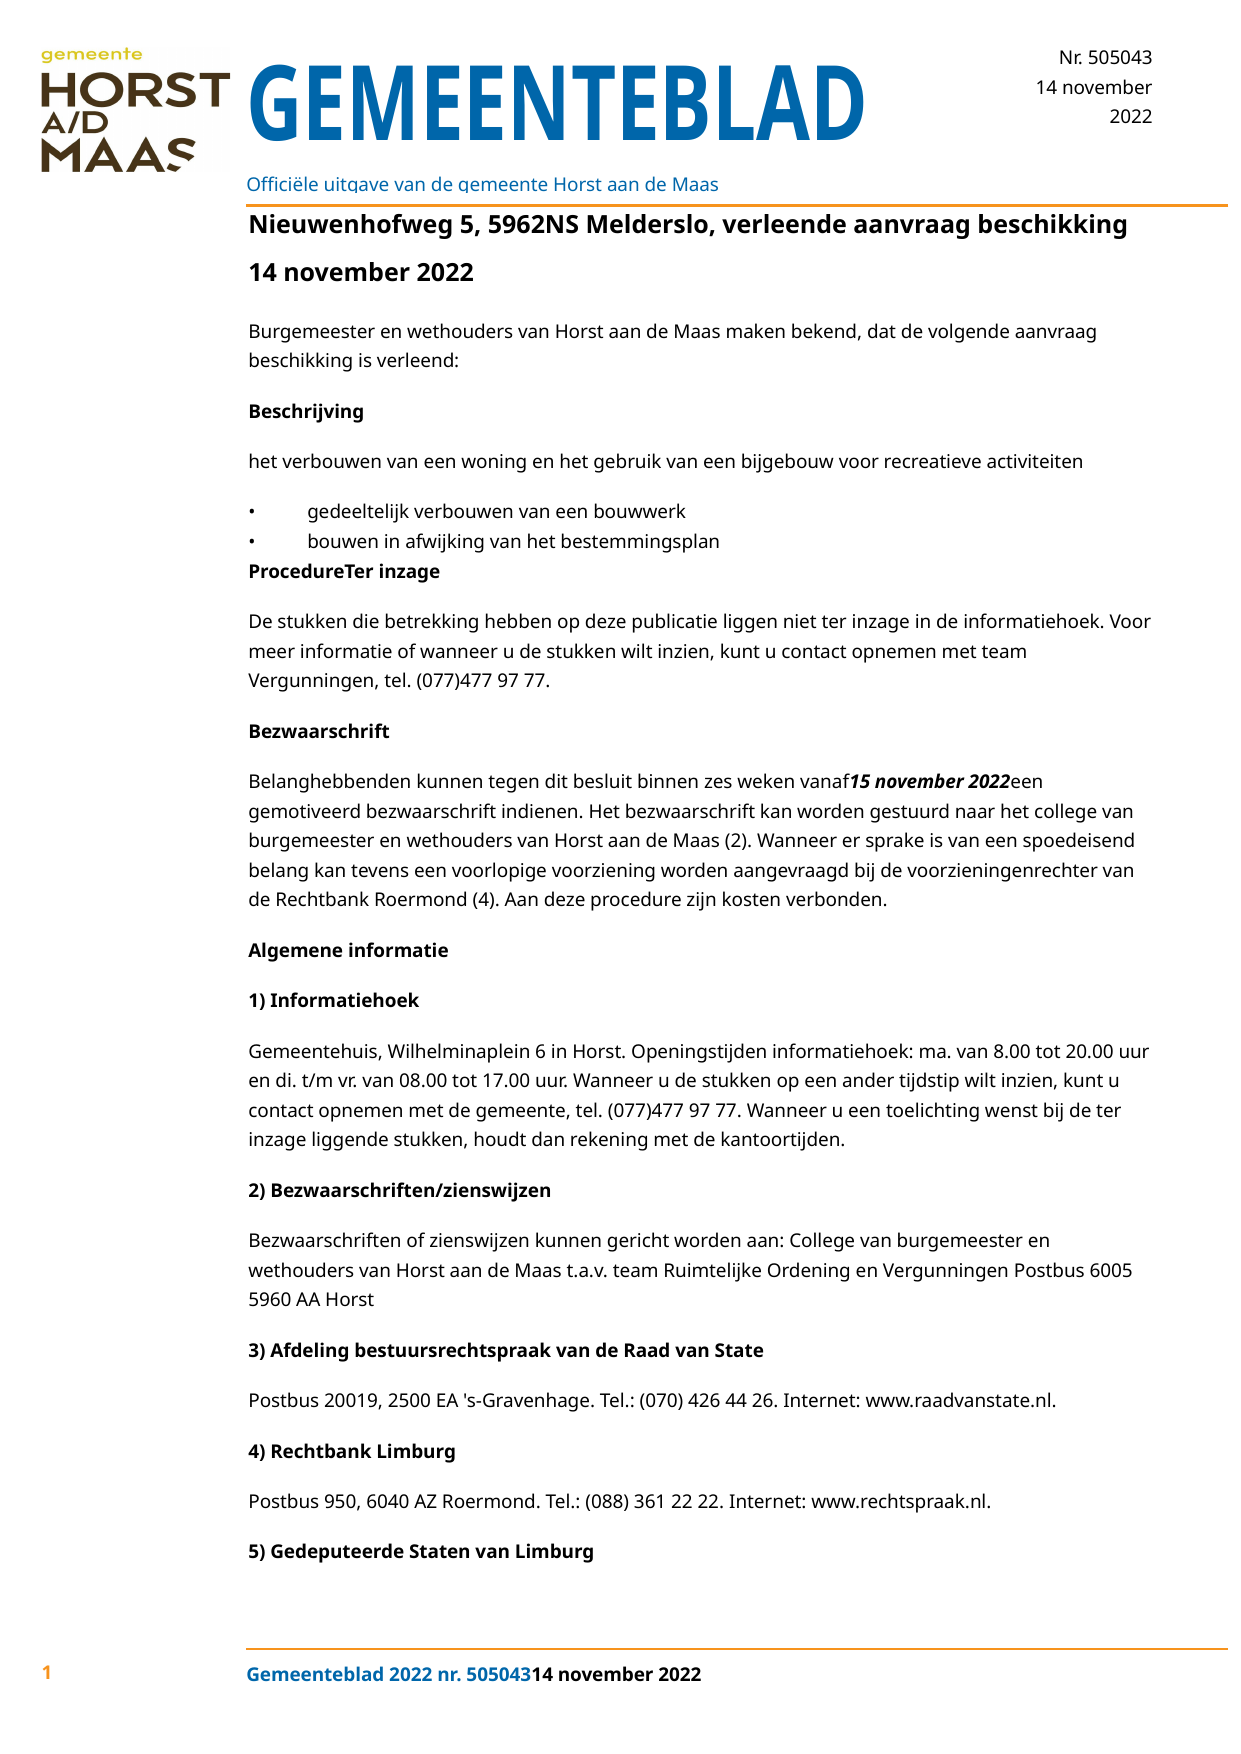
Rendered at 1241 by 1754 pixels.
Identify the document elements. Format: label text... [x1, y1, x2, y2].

text Bezwaarschrift [248, 718, 1152, 744]
text Algemene informatie [248, 937, 1152, 963]
list bouwen in afwijking van het bestemmingsplan [248, 528, 1152, 554]
text Gemeentehuis, Wilhelminaplein 6 in Horst. Openingstijden informatiehoek: ma. van 8.00 tot 20.00 uur en di. t/m vr. van 08.00 tot 17.00 uur. Wanneer u de stukken op een ander tijdstip wilt inzien, kunt u contact opnemen met de gemeente, tel. (077)477 97 77. Wanneer u een toelichting wenst bij de ter inzage liggende stukken, houdt dan rekening met de kantoortijden. [248, 1038, 1152, 1152]
text Belanghebbenden kunnen tegen dit besluit binnen zes weken vanaf15 november 2022een gemotiveerd bezwaarschrift indienen. Het bezwaarschrift kan worden gestuurd naar het college van burgemeester en wethouders van Horst aan de Maas (2). Wanneer er sprake is van een spoedeisend belang kan tevens een voorlopige voorziening worden aangevraagd bij de voorzieningenrechter van de Rechtbank Roermond (4). Aan deze procedure zijn kosten verbonden. [248, 768, 1152, 912]
text Burgemeester en wethouders van Horst aan de Maas maken bekend, dat de volgende aanvraag beschikking is verleend: [248, 318, 1152, 373]
text 3) Afdeling bestuursrechtspraak van de Raad van State [248, 1337, 1152, 1363]
text het verbouwen van een woning en het gebruik van een bijgebouw voor recreatieve activiteiten [248, 448, 1152, 474]
text Bezwaarschriften of zienswijzen kunnen gericht worden aan: College van burgemeester en wethouders van Horst aan de Maas t.a.v. team Ruimtelijke Ordening en Vergunningen Postbus 6005 5960 AA Horst [248, 1227, 1152, 1312]
text ProcedureTer inzage [248, 558, 1152, 584]
text Beschrijving [248, 398, 1152, 424]
text Postbus 20019, 2500 EA 's-Gravenhage. Tel.: (070) 426 44 26. Internet: www.raadvanstate.nl. [248, 1387, 1152, 1413]
list gedeeltelijk verbouwen van een bouwwerk [248, 499, 1152, 524]
text Postbus 950, 6040 AZ Roermond. Tel.: (088) 361 22 22. Internet: www.rechtspraak.nl. [248, 1488, 1152, 1514]
text 4) Rechtbank Limburg [248, 1438, 1152, 1464]
text Nieuwenhofweg 5, 5962NS Melderslo, verleende aanvraag beschikking 14 november 2022 [248, 207, 1152, 288]
text 5) Gedeputeerde Staten van Limburg [248, 1539, 1152, 1564]
text 2) Bezwaarschriften/zienswijzen [248, 1177, 1152, 1203]
picture [41, 47, 231, 172]
text 1) Informatiehoek [248, 987, 1152, 1013]
text De stukken die betrekking hebben op deze publicatie liggen niet ter inzage in de informatiehoek. Voor meer informatie of wanneer u de stukken wilt inzien, kunt u contact opnemen met team Vergunningen, tel. (077)477 97 77. [248, 608, 1152, 693]
